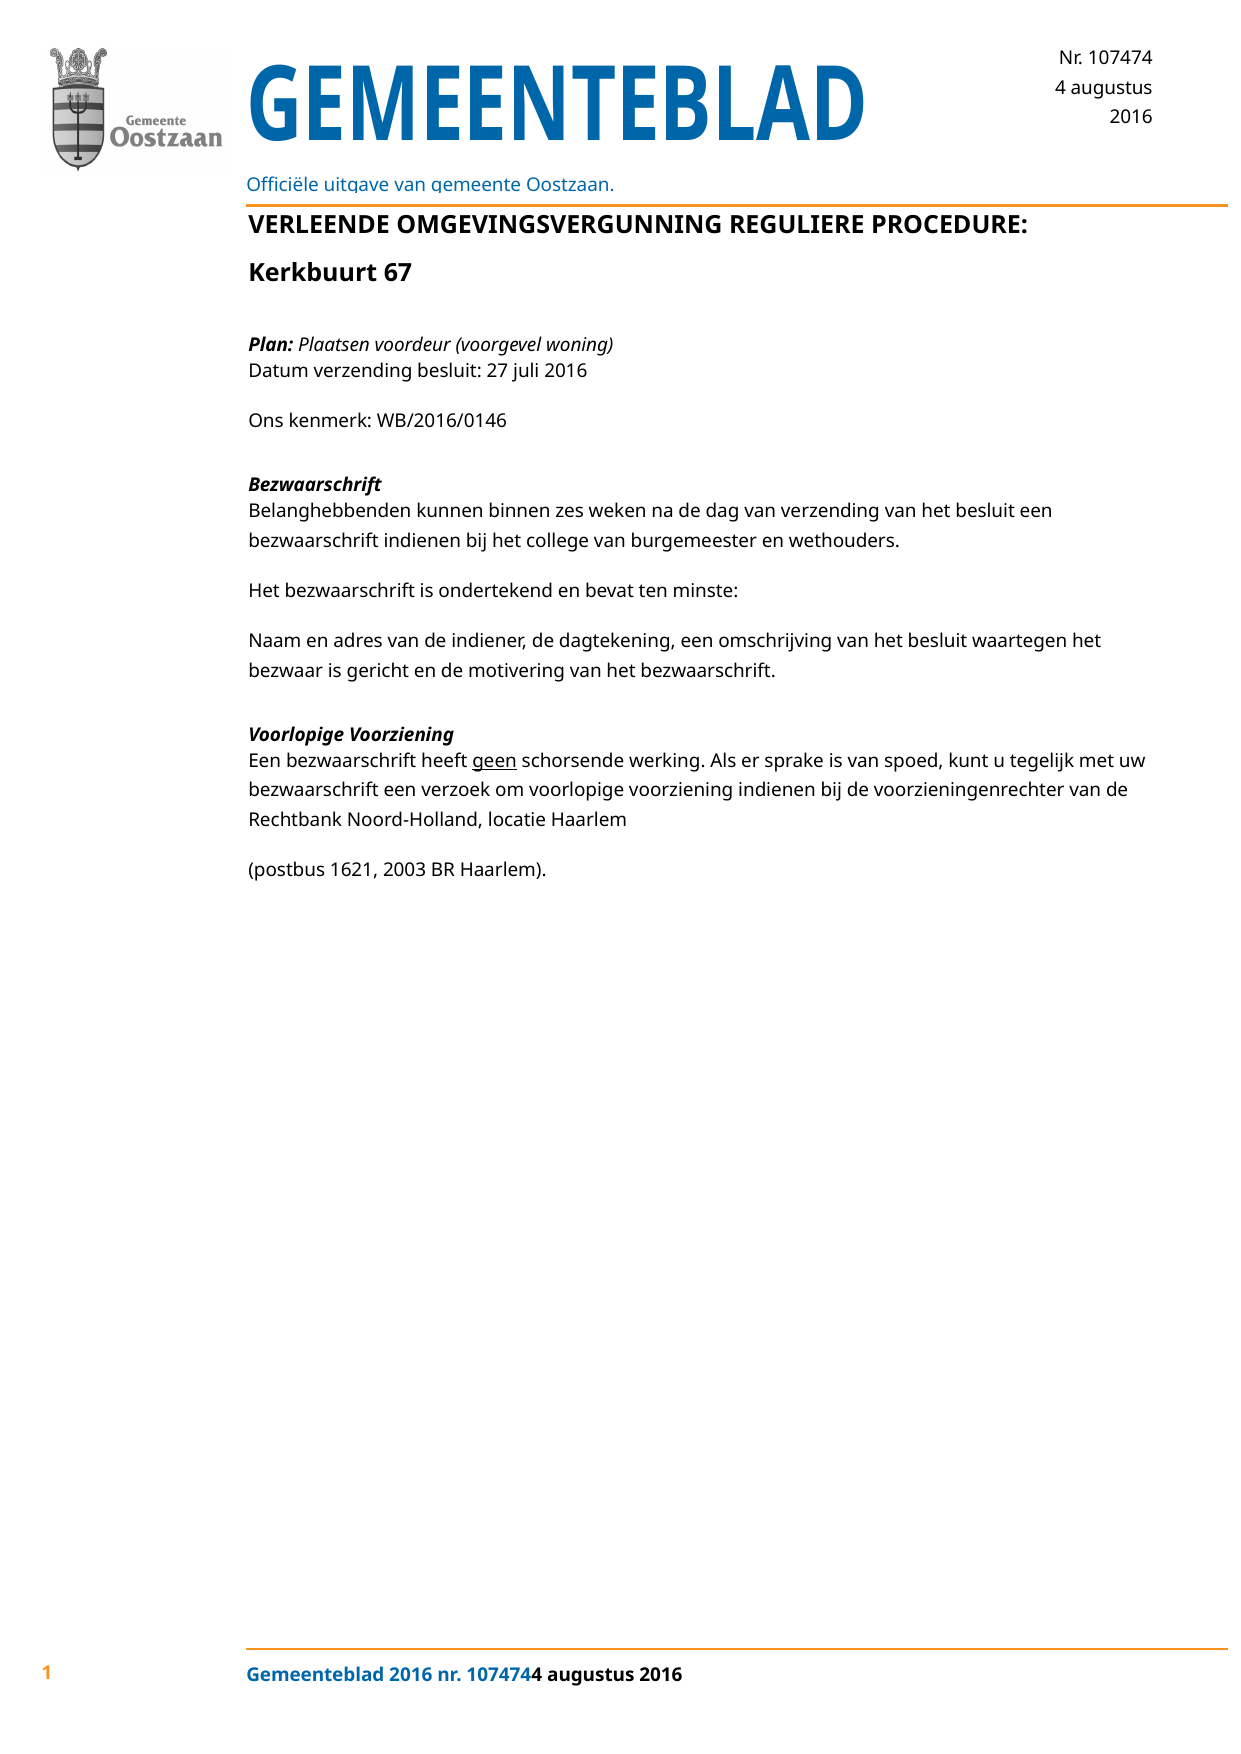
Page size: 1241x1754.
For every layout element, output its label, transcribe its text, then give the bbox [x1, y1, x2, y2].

text Ons kenmerk: WB/2016/0146 [248, 408, 1152, 433]
text Bezwaarschrift [248, 472, 1152, 497]
text VERLEENDE OMGEVINGSVERGUNNING REGULIERE PROCEDURE: Kerkbuurt 67 [248, 207, 1152, 288]
text Plan: Plaatsen voordeur (voorgevel woning) [248, 331, 1152, 357]
text Datum verzending besluit: 27 juli 2016 [248, 357, 1152, 383]
text Naam en adres van de indiener, de dagtekening, een omschrijving van het besluit waartegen het bezwaar is gericht en de motivering van het bezwaarschrift. [248, 628, 1152, 683]
text Het bezwaarschrift is ondertekend en bevat ten minste: [248, 577, 1152, 603]
picture [41, 47, 231, 172]
text Belanghebbenden kunnen binnen zes weken na de dag van verzending van het besluit een bezwaarschrift indienen bij het college van burgemeester en wethouders. [248, 497, 1152, 553]
text (postbus 1621, 2003 BR Haarlem). [248, 857, 1152, 882]
text Een bezwaarschrift heeft geen schorsende werking. Als er sprake is van spoed, kunt u tegelijk met uw bezwaarschrift een verzoek om voorlopige voorziening indienen bij de voorzieningenrechter van de Rechtbank Noord-Holland, locatie Haarlem [248, 747, 1152, 832]
text Voorlopige Voorziening [248, 721, 1152, 747]
